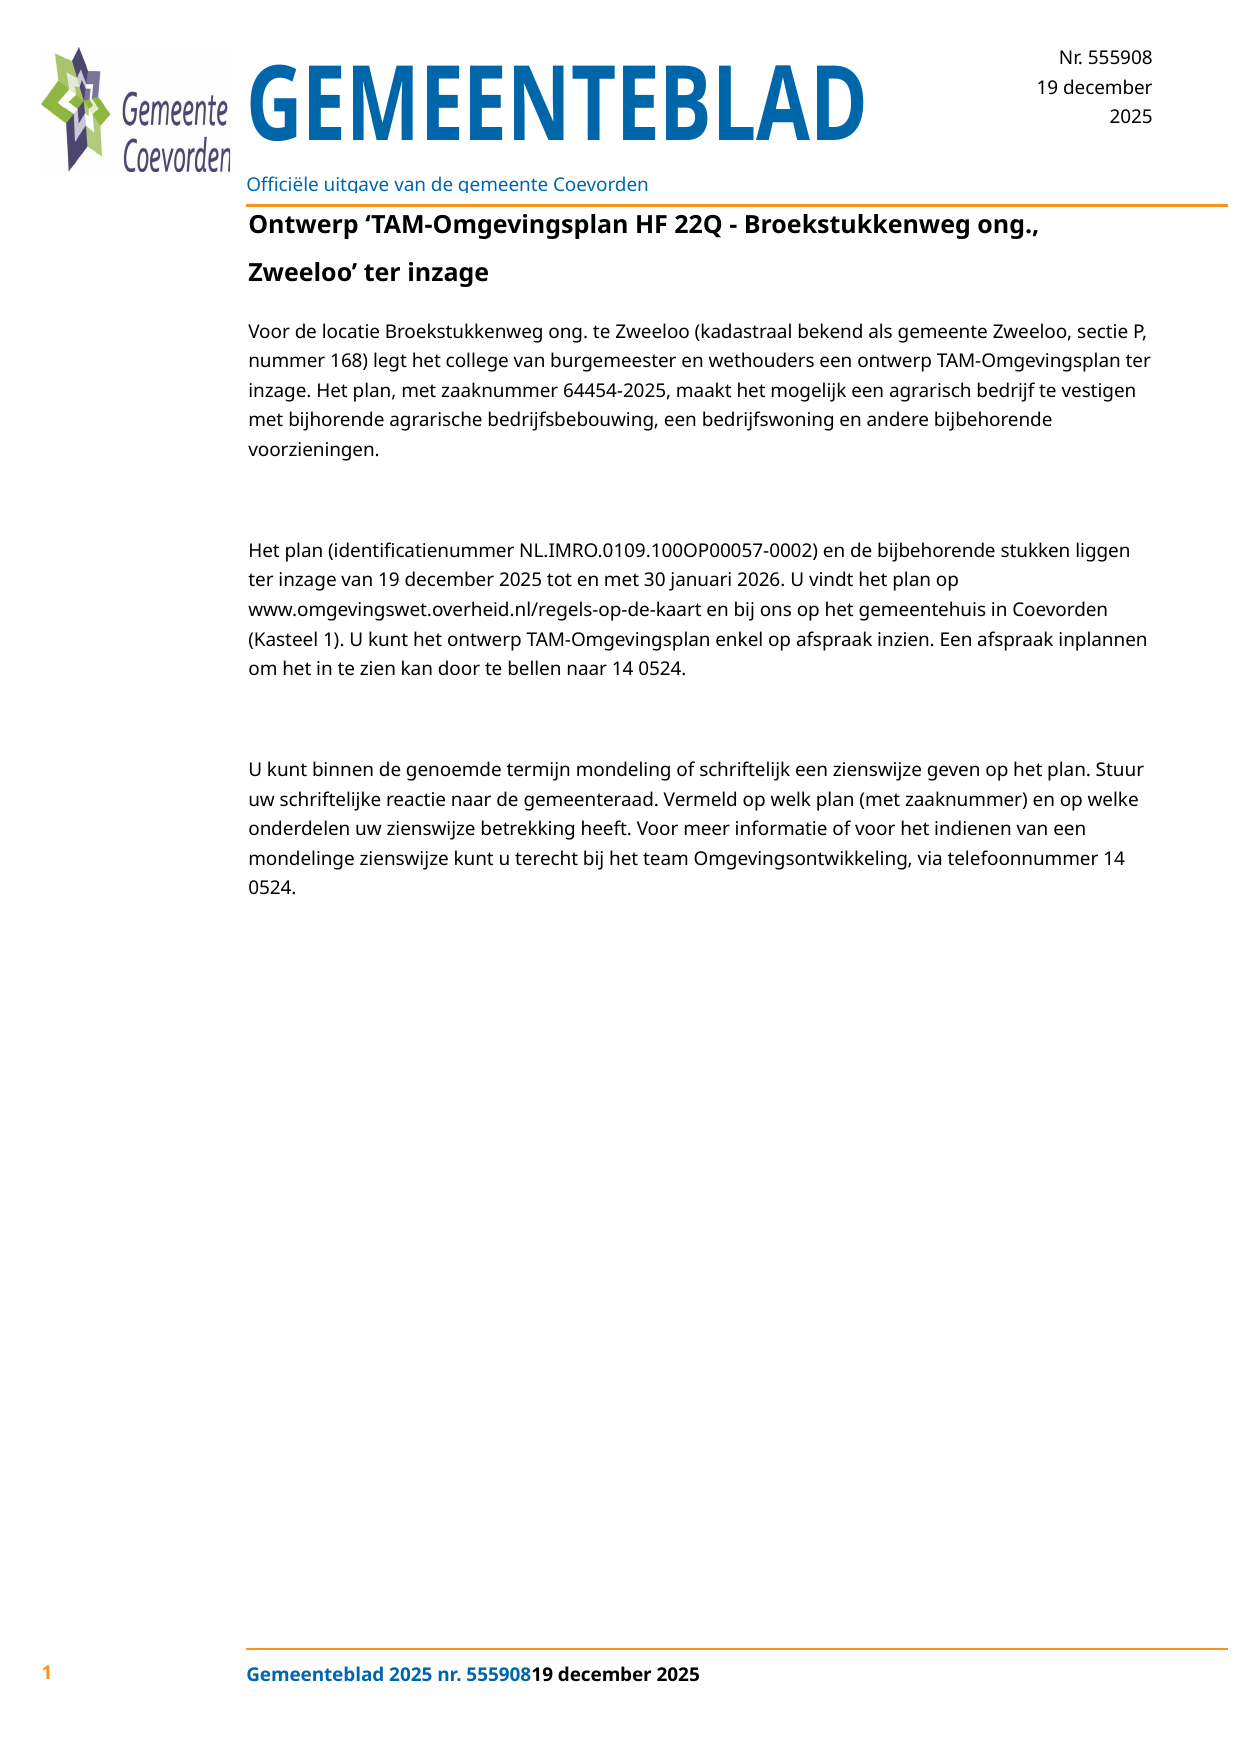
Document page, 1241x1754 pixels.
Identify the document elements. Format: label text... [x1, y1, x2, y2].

text Voor de locatie Broekstukkenweg ong. te Zweeloo (kadastraal bekend als gemeente Zweeloo, sectie P, nummer 168) legt het college van burgemeester en wethouders een ontwerp TAM-Omgevingsplan ter inzage. Het plan, met zaaknummer 64454-2025, maakt het mogelijk een agrarisch bedrijf te vestigen met bijhorende agrarische bedrijfsbebouwing, een bedrijfswoning en andere bijbehorende voorzieningen. [248, 318, 1152, 462]
text Het plan (identificatienummer NL.IMRO.0109.100OP00057-0002) en de bijbehorende stukken liggen ter inzage van 19 december 2025 tot en met 30 januari 2026. U vindt het plan op www.omgevingswet.overheid.nl/regels-op-de-kaart en bij ons op het gemeentehuis in Coevorden (Kasteel 1). U kunt het ontwerp TAM-Omgevingsplan enkel op afspraak inzien. Een afspraak inplannen om het in te zien kan door te bellen naar 14 0524. [248, 537, 1152, 681]
picture [41, 47, 231, 172]
text Ontwerp ‘TAM-Omgevingsplan HF 22Q - Broekstukkenweg ong., Zweeloo’ ter inzage [248, 207, 1152, 288]
text U kunt binnen de genoemde termijn mondeling of schriftelijk een zienswijze geven op het plan. Stuur uw schriftelijke reactie naar de gemeenteraad. Vermeld op welk plan (met zaaknummer) en op welke onderdelen uw zienswijze betrekking heeft. Voor meer informatie of voor het indienen van een mondelinge zienswijze kunt u terecht bij het team Omgevingsontwikkeling, via telefoonnummer 14 0524. [248, 756, 1152, 900]
